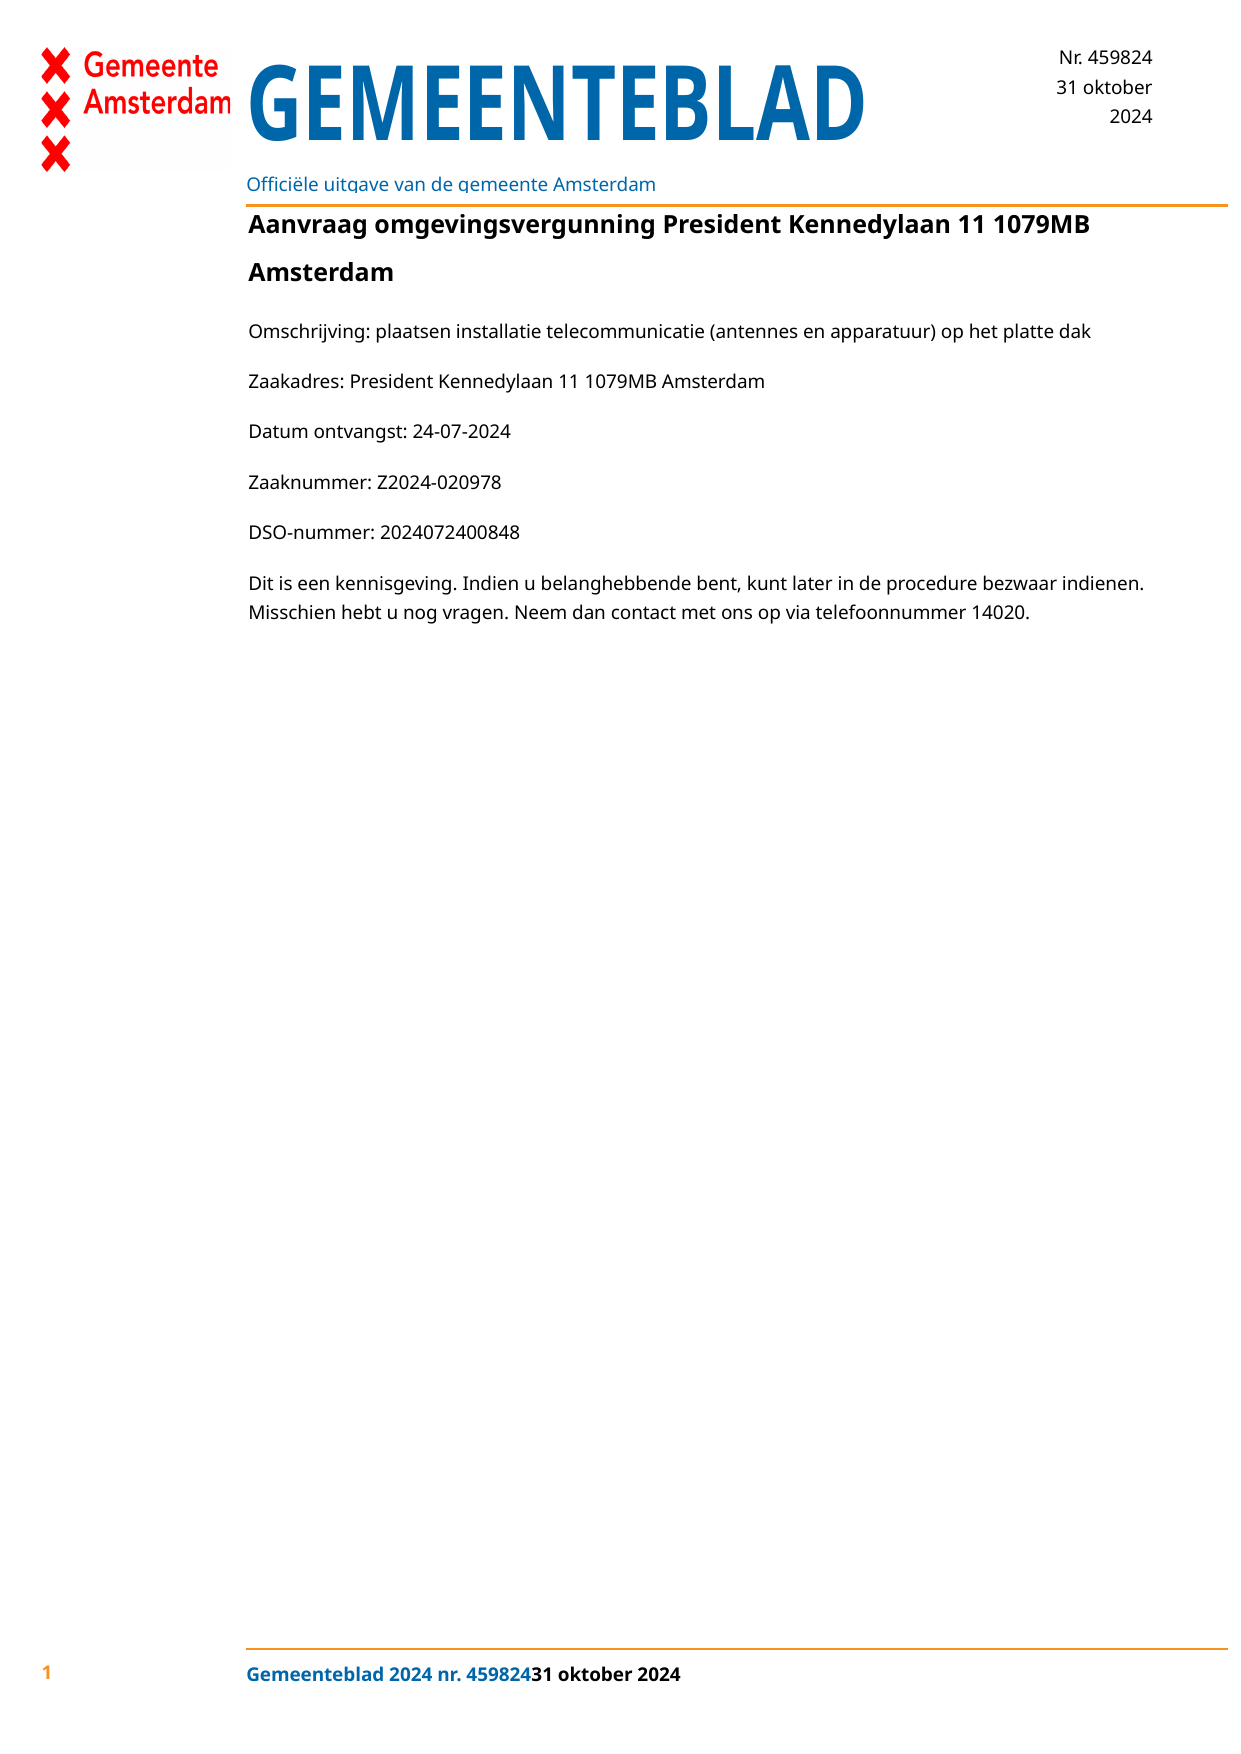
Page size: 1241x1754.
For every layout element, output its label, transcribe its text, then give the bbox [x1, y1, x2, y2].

text Zaakadres: President Kennedylaan 11 1079MB Amsterdam [248, 368, 1152, 394]
picture [41, 47, 231, 172]
text Zaaknummer: Z2024-020978 [248, 469, 1152, 495]
text Datum ontvangst: 24-07-2024 [248, 419, 1152, 444]
text Dit is een kennisgeving. Indien u belanghebbende bent, kunt later in de procedure bezwaar indienen. Misschien hebt u nog vragen. Neem dan contact met ons op via telefoonnummer 14020. [248, 570, 1152, 625]
text Aanvraag omgevingsvergunning President Kennedylaan 11 1079MB Amsterdam [248, 207, 1152, 288]
text DSO-nummer: 2024072400848 [248, 519, 1152, 545]
text Omschrijving: plaatsen installatie telecommunicatie (antennes en apparatuur) op het platte dak [248, 318, 1152, 344]
